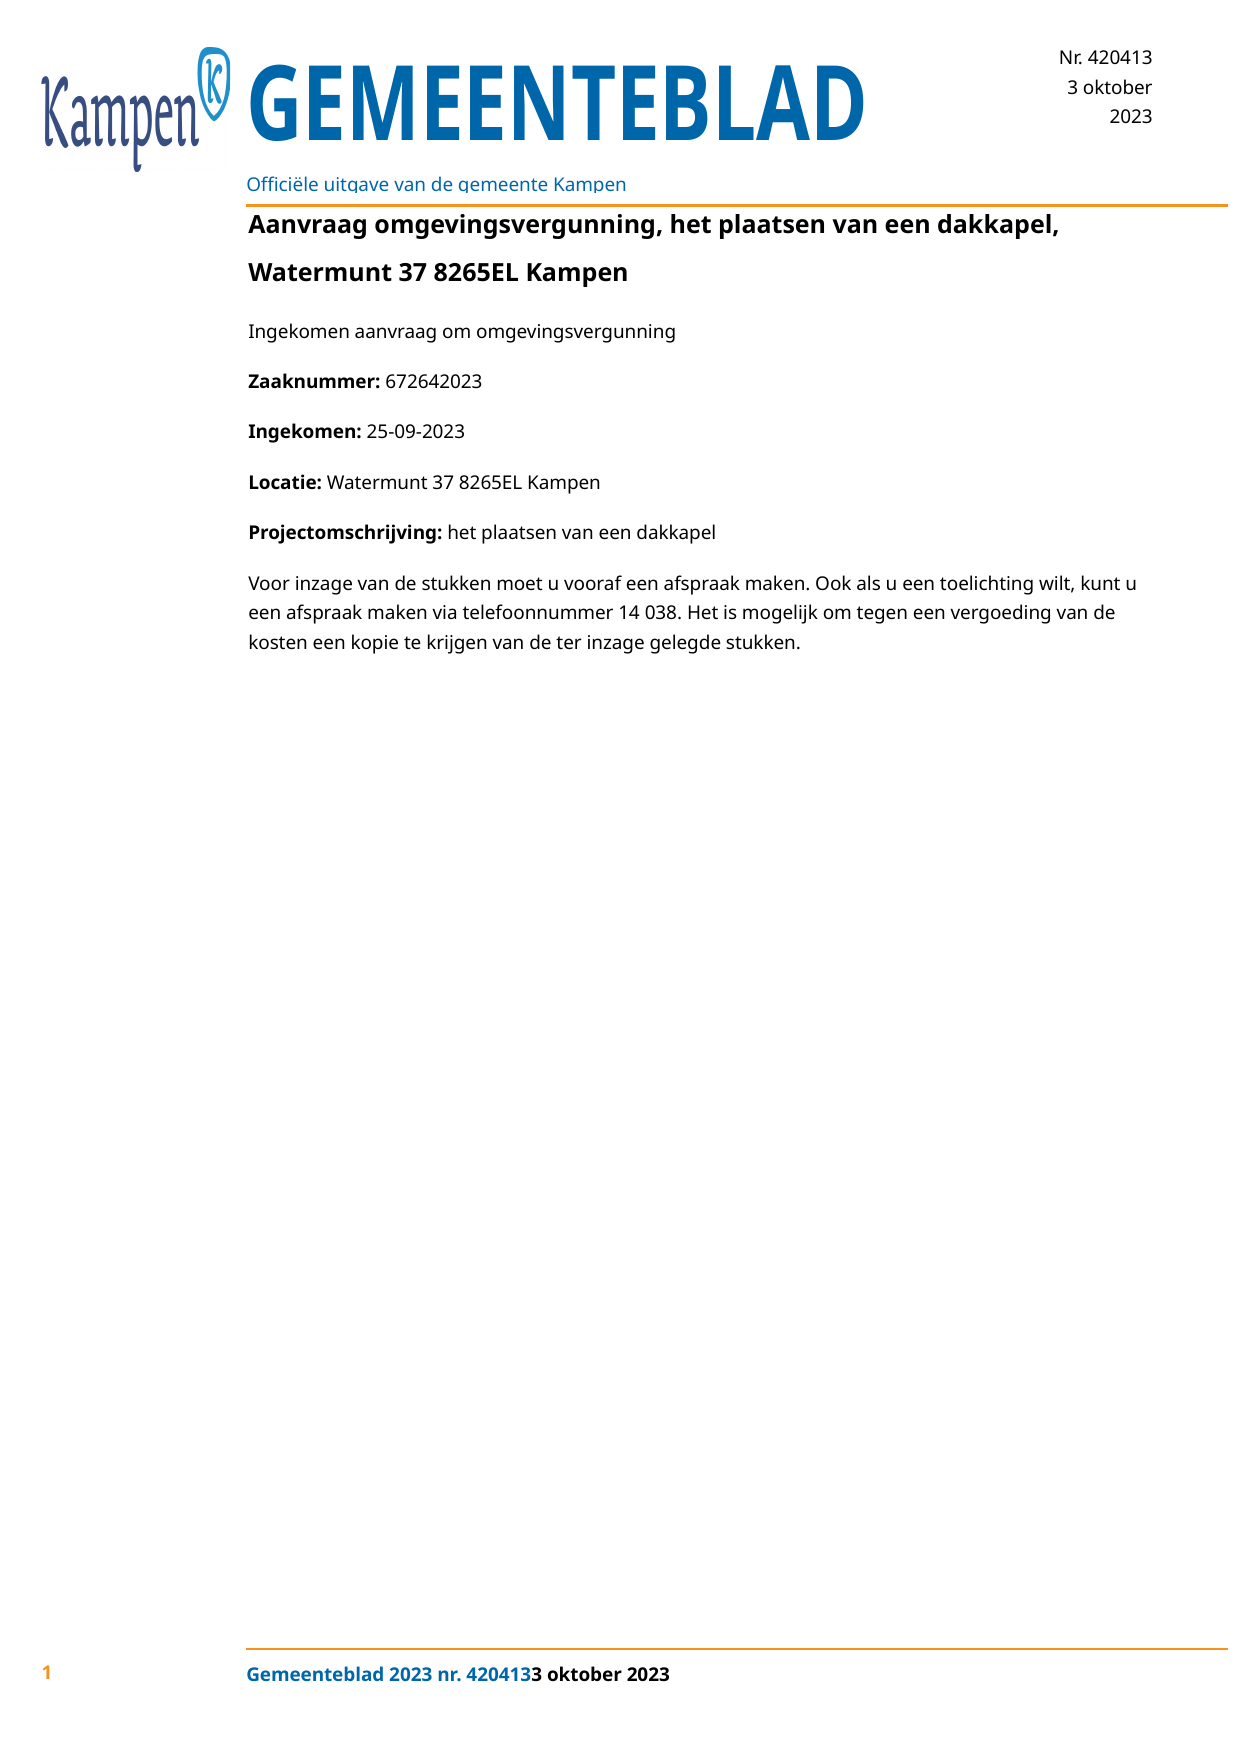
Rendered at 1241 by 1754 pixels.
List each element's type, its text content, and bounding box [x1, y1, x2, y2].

text Voor inzage van de stukken moet u vooraf een afspraak maken. Ook als u een toelichting wilt, kunt u een afspraak maken via telefoonnummer 14 038. Het is mogelijk om tegen een vergoeding van de kosten een kopie te krijgen van de ter inzage gelegde stukken. [248, 570, 1152, 655]
text Locatie: Watermunt 37 8265EL Kampen [248, 469, 1152, 495]
text Aanvraag omgevingsvergunning, het plaatsen van een dakkapel, Watermunt 37 8265EL Kampen [248, 207, 1152, 288]
text Zaaknummer: 672642023 [248, 368, 1152, 394]
text Ingekomen aanvraag om omgevingsvergunning [248, 318, 1152, 344]
text Ingekomen: 25-09-2023 [248, 419, 1152, 444]
text Projectomschrijving: het plaatsen van een dakkapel [248, 519, 1152, 545]
picture [41, 47, 231, 172]
